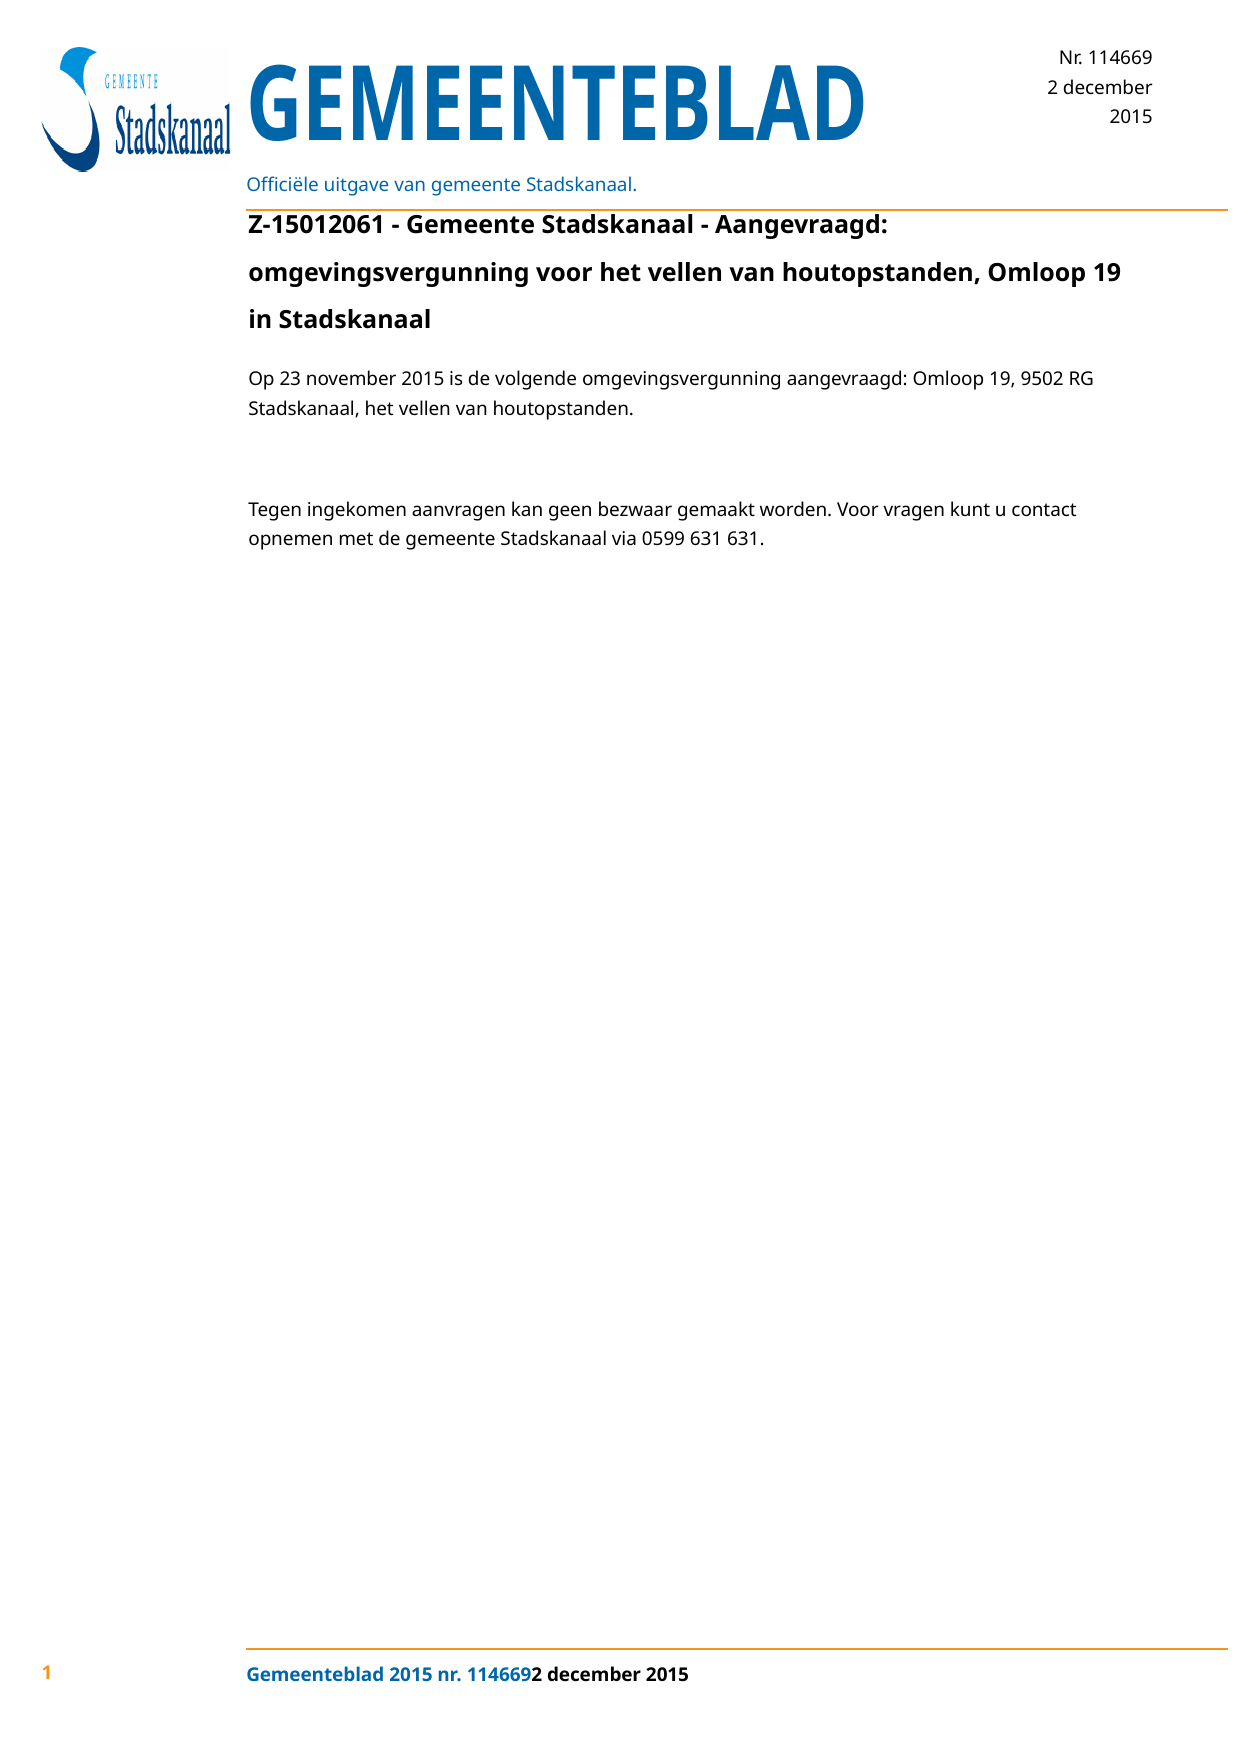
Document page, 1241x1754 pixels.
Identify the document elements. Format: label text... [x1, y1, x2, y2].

text Op 23 november 2015 is de volgende omgevingsvergunning aangevraagd: Omloop 19, 9502 RG Stadskanaal, het vellen van houtopstanden. [248, 366, 1152, 421]
picture [41, 47, 231, 172]
text Z-15012061 - Gemeente Stadskanaal - Aangevraagd: omgevingsvergunning voor het vellen van houtopstanden, Omloop 19 in Stadskanaal [248, 211, 1152, 336]
text Tegen ingekomen aanvragen kan geen bezwaar gemaakt worden. Voor vragen kunt u contact opnemen met de gemeente Stadskanaal via 0599 631 631. [248, 496, 1152, 551]
